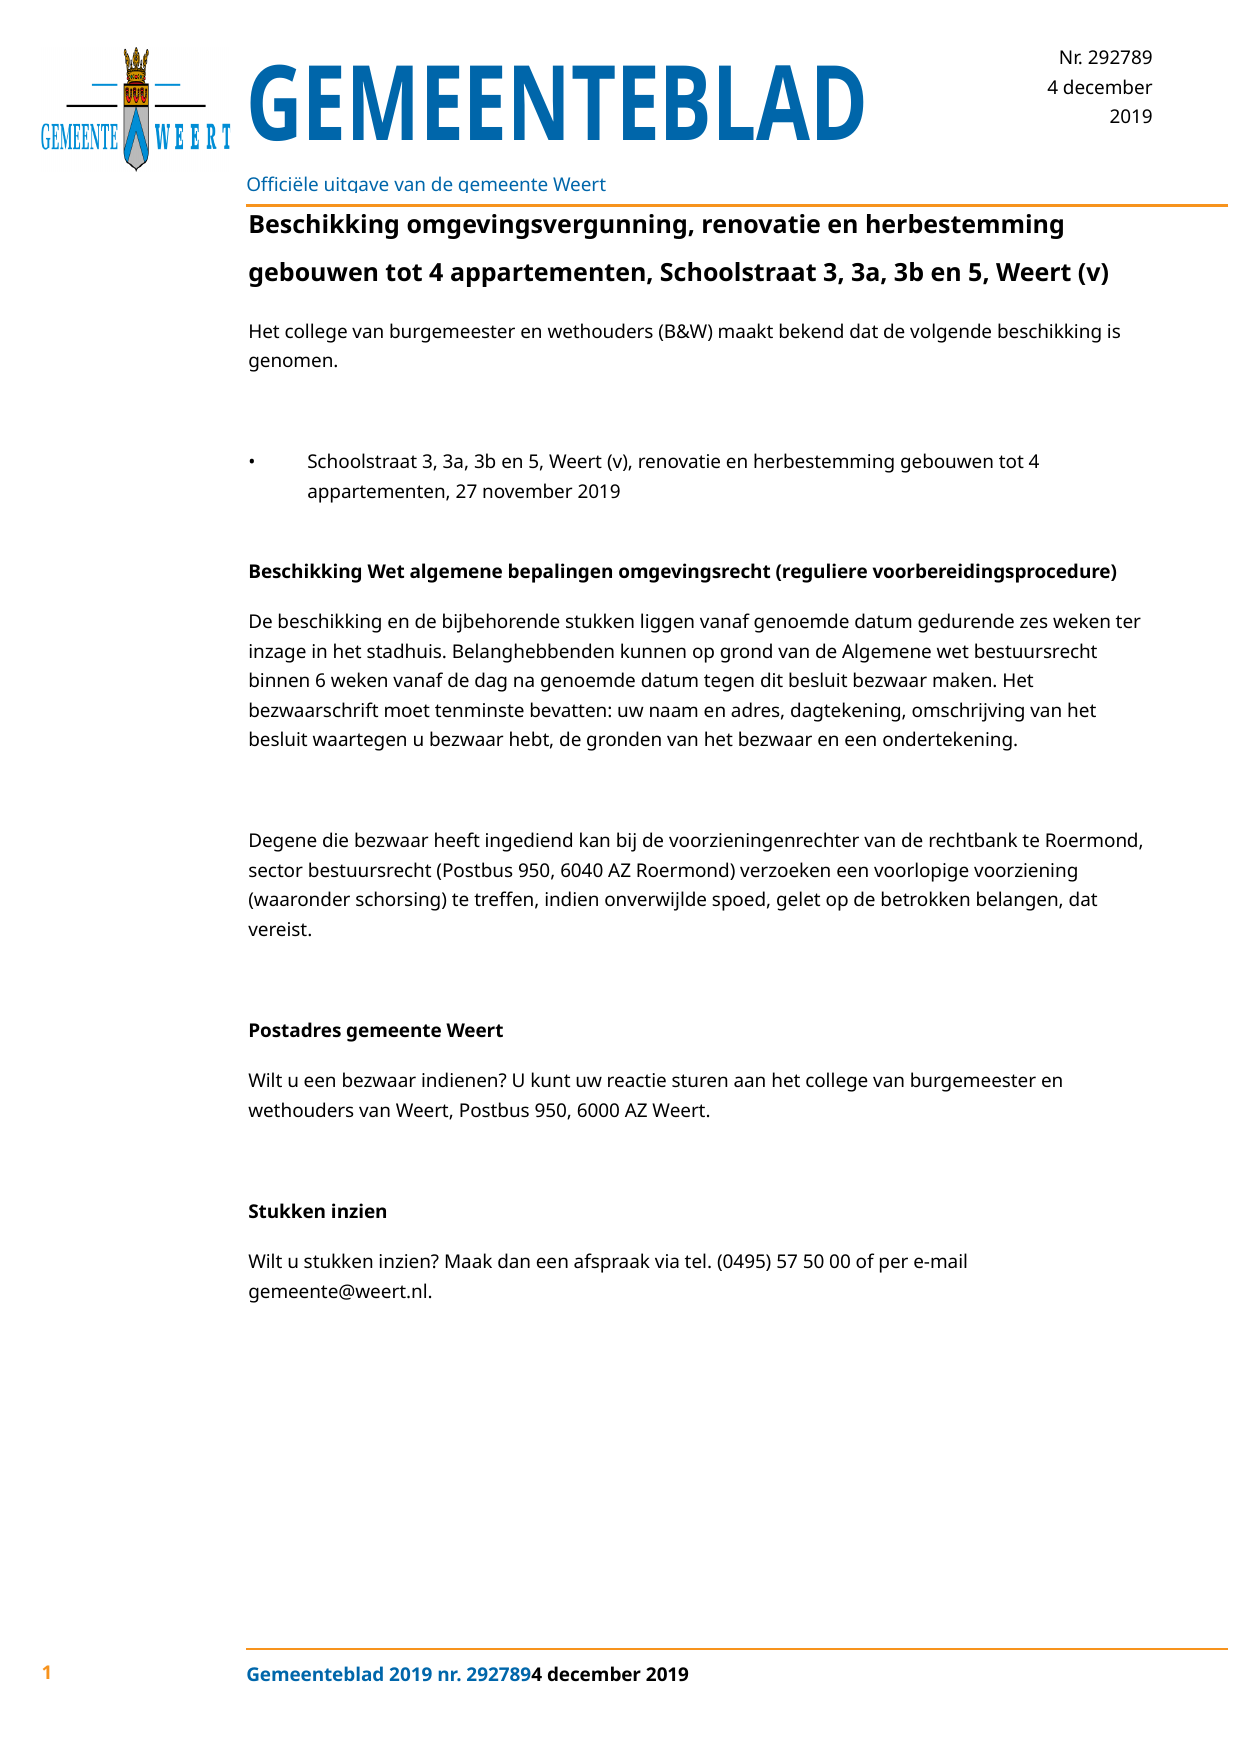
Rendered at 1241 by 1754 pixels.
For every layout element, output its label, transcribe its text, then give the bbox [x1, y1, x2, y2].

text Stukken inzien [248, 1198, 1152, 1224]
text Het college van burgemeester en wethouders (B&W) maakt bekend dat de volgende beschikking is genomen. [248, 318, 1152, 373]
text Beschikking omgevingsvergunning, renovatie en herbestemming gebouwen tot 4 appartementen, Schoolstraat 3, 3a, 3b en 5, Weert (v) [248, 207, 1152, 288]
text De beschikking en de bijbehorende stukken liggen vanaf genoemde datum gedurende zes weken ter inzage in het stadhuis. Belanghebbenden kunnen op grond van de Algemene wet bestuursrecht binnen 6 weken vanaf de dag na genoemde datum tegen dit besluit bezwaar maken. Het bezwaarschrift moet tenminste bevatten: uw naam en adres, dagtekening, omschrijving van het besluit waartegen u bezwaar hebt, de gronden van het bezwaar en een ondertekening. [248, 608, 1152, 752]
text Postadres gemeente Weert [248, 1017, 1152, 1043]
text Degene die bezwaar heeft ingediend kan bij de voorzieningenrechter van de rechtbank te Roermond, sector bestuursrecht (Postbus 950, 6040 AZ Roermond) verzoeken een voorlopige voorziening (waaronder schorsing) te treffen, indien onverwijlde spoed, gelet op de betrokken belangen, dat vereist. [248, 827, 1152, 942]
text Beschikking Wet algemene bepalingen omgevingsrecht (reguliere voorbereidingsprocedure) [248, 558, 1152, 584]
text Wilt u een bezwaar indienen? U kunt uw reactie sturen aan het college van burgemeester en wethouders van Weert, Postbus 950, 6000 AZ Weert. [248, 1067, 1152, 1123]
list Schoolstraat 3, 3a, 3b en 5, Weert (v), renovatie en herbestemming gebouwen tot 4 appartementen, 27 november 2019 [248, 448, 1152, 504]
text Wilt u stukken inzien? Maak dan een afspraak via tel. (0495) 57 50 00 of per e-mail gemeente@weert.nl. [248, 1248, 1152, 1304]
picture [41, 47, 231, 172]
